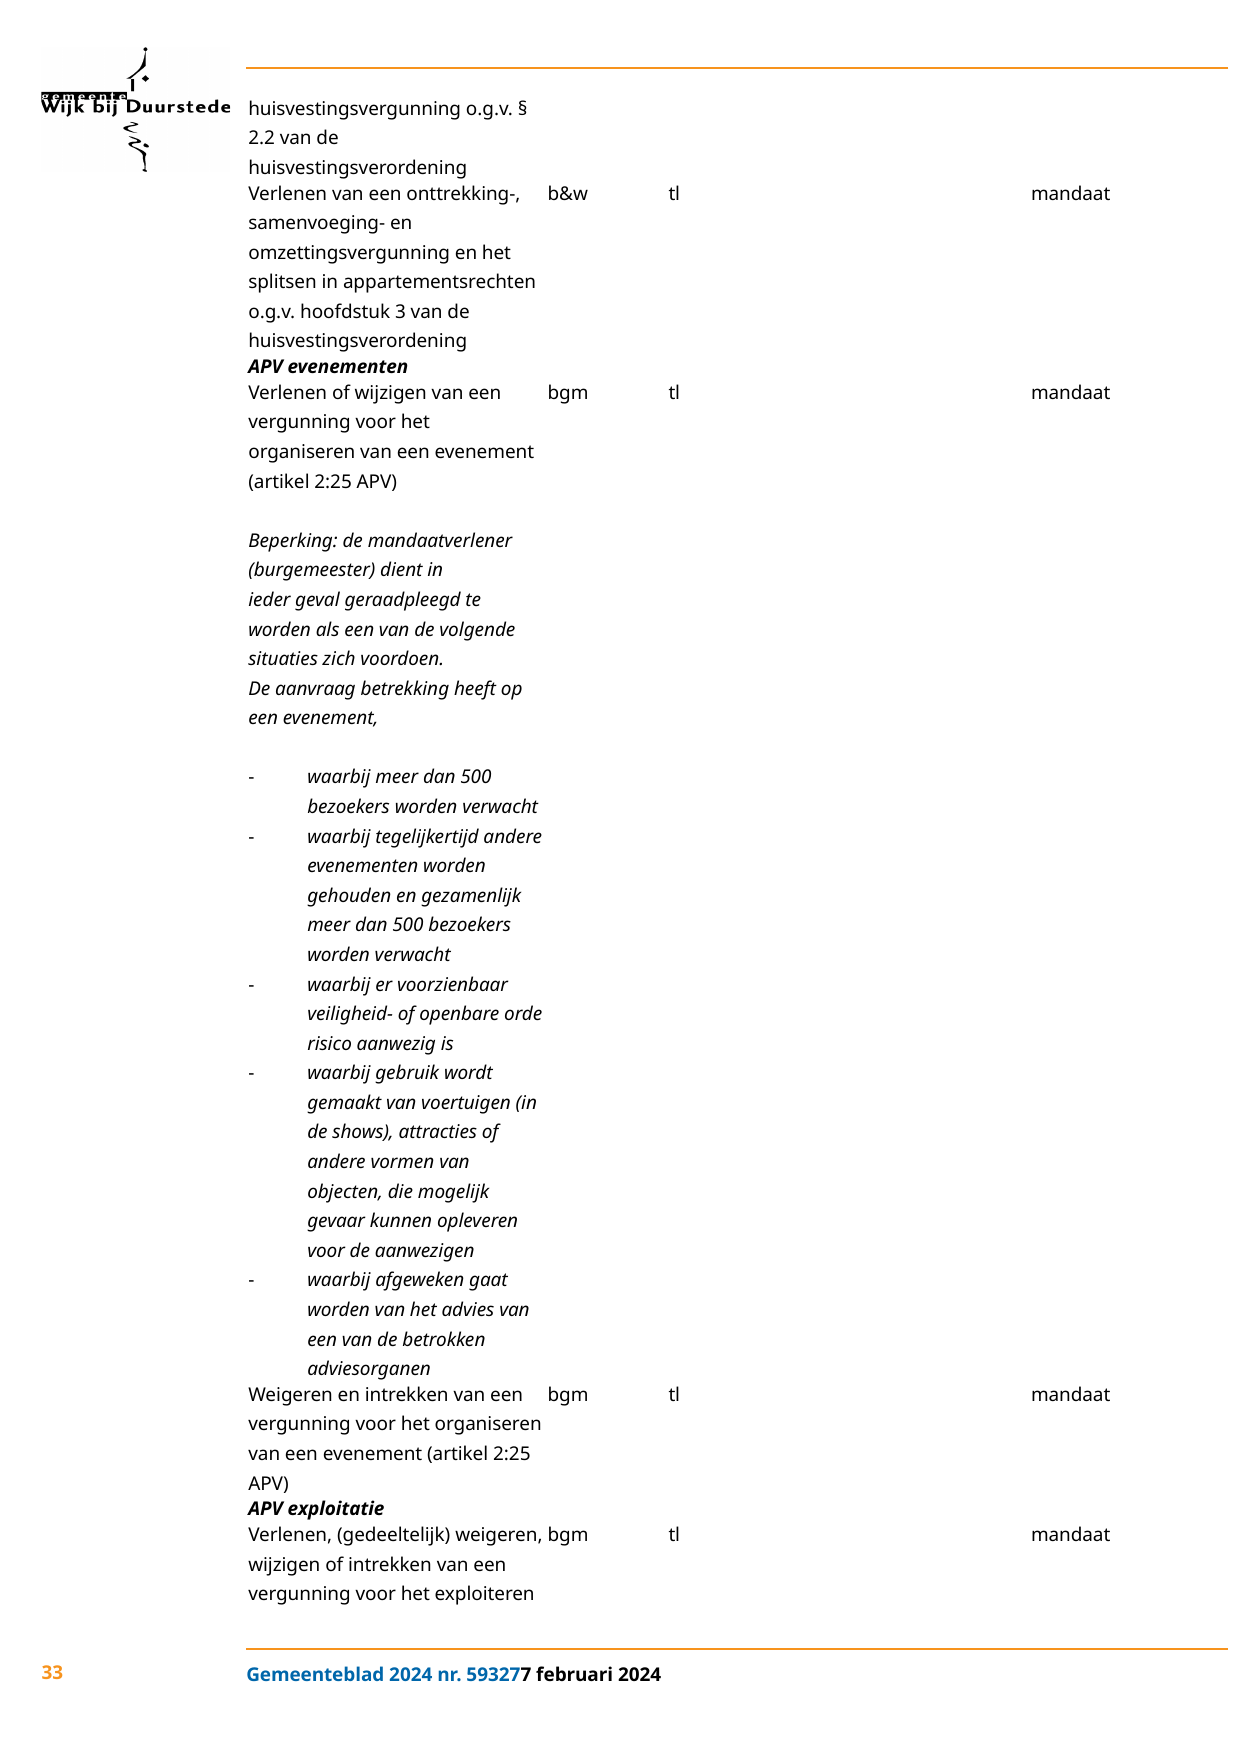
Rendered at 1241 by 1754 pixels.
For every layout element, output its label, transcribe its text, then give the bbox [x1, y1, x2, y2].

table_cell [1031, 353, 1152, 379]
table_cell bgm [548, 1521, 668, 1606]
table_cell [548, 1496, 668, 1521]
table_cell mandaat [1031, 379, 1152, 1381]
table_cell [789, 379, 1031, 1381]
table_cell Weigeren en intrekken van een vergunning voor het organiseren van een evenement (artikel 2:25 APV) [248, 1381, 547, 1496]
table_cell tl [668, 1521, 789, 1606]
table_cell Verlenen van een onttrekking-, samenvoeging- en omzettingsvergunning en het splitsen in appartementsrechten o.g.v. hoofdstuk 3 van de huisvestingsverordening [248, 180, 547, 353]
table_cell bgm [548, 379, 668, 1381]
table_cell APV exploitatie [248, 1496, 547, 1521]
table_cell bgm [548, 1381, 668, 1496]
table_cell Verlenen of wijzigen van een vergunning voor het organiseren van een evenement (artikel 2:25 APV) Beperking: de mandaatverlener (burgemeester) dient in ieder geval geraadpleegd te worden als een van de volgende situaties zich voordoen. De aanvraag betrekking heeft op een evenement, waarbij meer dan 500 bezoekers worden verwacht waarbij tegelijkertijd andere evenementen worden gehouden en gezamenlijk meer dan 500 bezoekers worden verwacht waarbij er voorzienbaar veiligheid- of openbare orde risico aanwezig is waarbij gebruik wordt gemaakt van voertuigen (in de shows), attracties of andere vormen van objecten, die mogelijk gevaar kunnen opleveren voor de aanwezigen waarbij afgeweken gaat worden van het advies van een van de betrokken adviesorganen [248, 379, 547, 1381]
table_cell Verlenen, (gedeeltelijk) weigeren, wijzigen of intrekken van een vergunning voor het exploiteren [248, 1521, 547, 1606]
table_cell mandaat [1031, 1381, 1152, 1496]
table_cell [668, 1496, 789, 1521]
table_cell [668, 353, 789, 379]
table_cell [789, 95, 1031, 180]
table_cell [1031, 1496, 1152, 1521]
table_cell huisvestingsvergunning o.g.v. § 2.2 van de huisvestingsverordening [248, 95, 547, 180]
table_cell [668, 95, 789, 180]
table_cell [789, 1521, 1031, 1606]
table_cell [789, 353, 1031, 379]
table_cell [548, 95, 668, 180]
table_cell tl [668, 1381, 789, 1496]
table_cell [548, 353, 668, 379]
table_cell b&w [548, 180, 668, 353]
table_cell mandaat [1031, 180, 1152, 353]
table_cell [789, 1496, 1031, 1521]
table_cell tl [668, 379, 789, 1381]
table_cell mandaat [1031, 1521, 1152, 1606]
table_cell [1031, 95, 1152, 180]
picture [41, 47, 231, 172]
table_cell APV evenementen [248, 353, 547, 379]
table_cell [789, 180, 1031, 353]
table_cell [789, 1381, 1031, 1496]
table_cell tl [668, 180, 789, 353]
